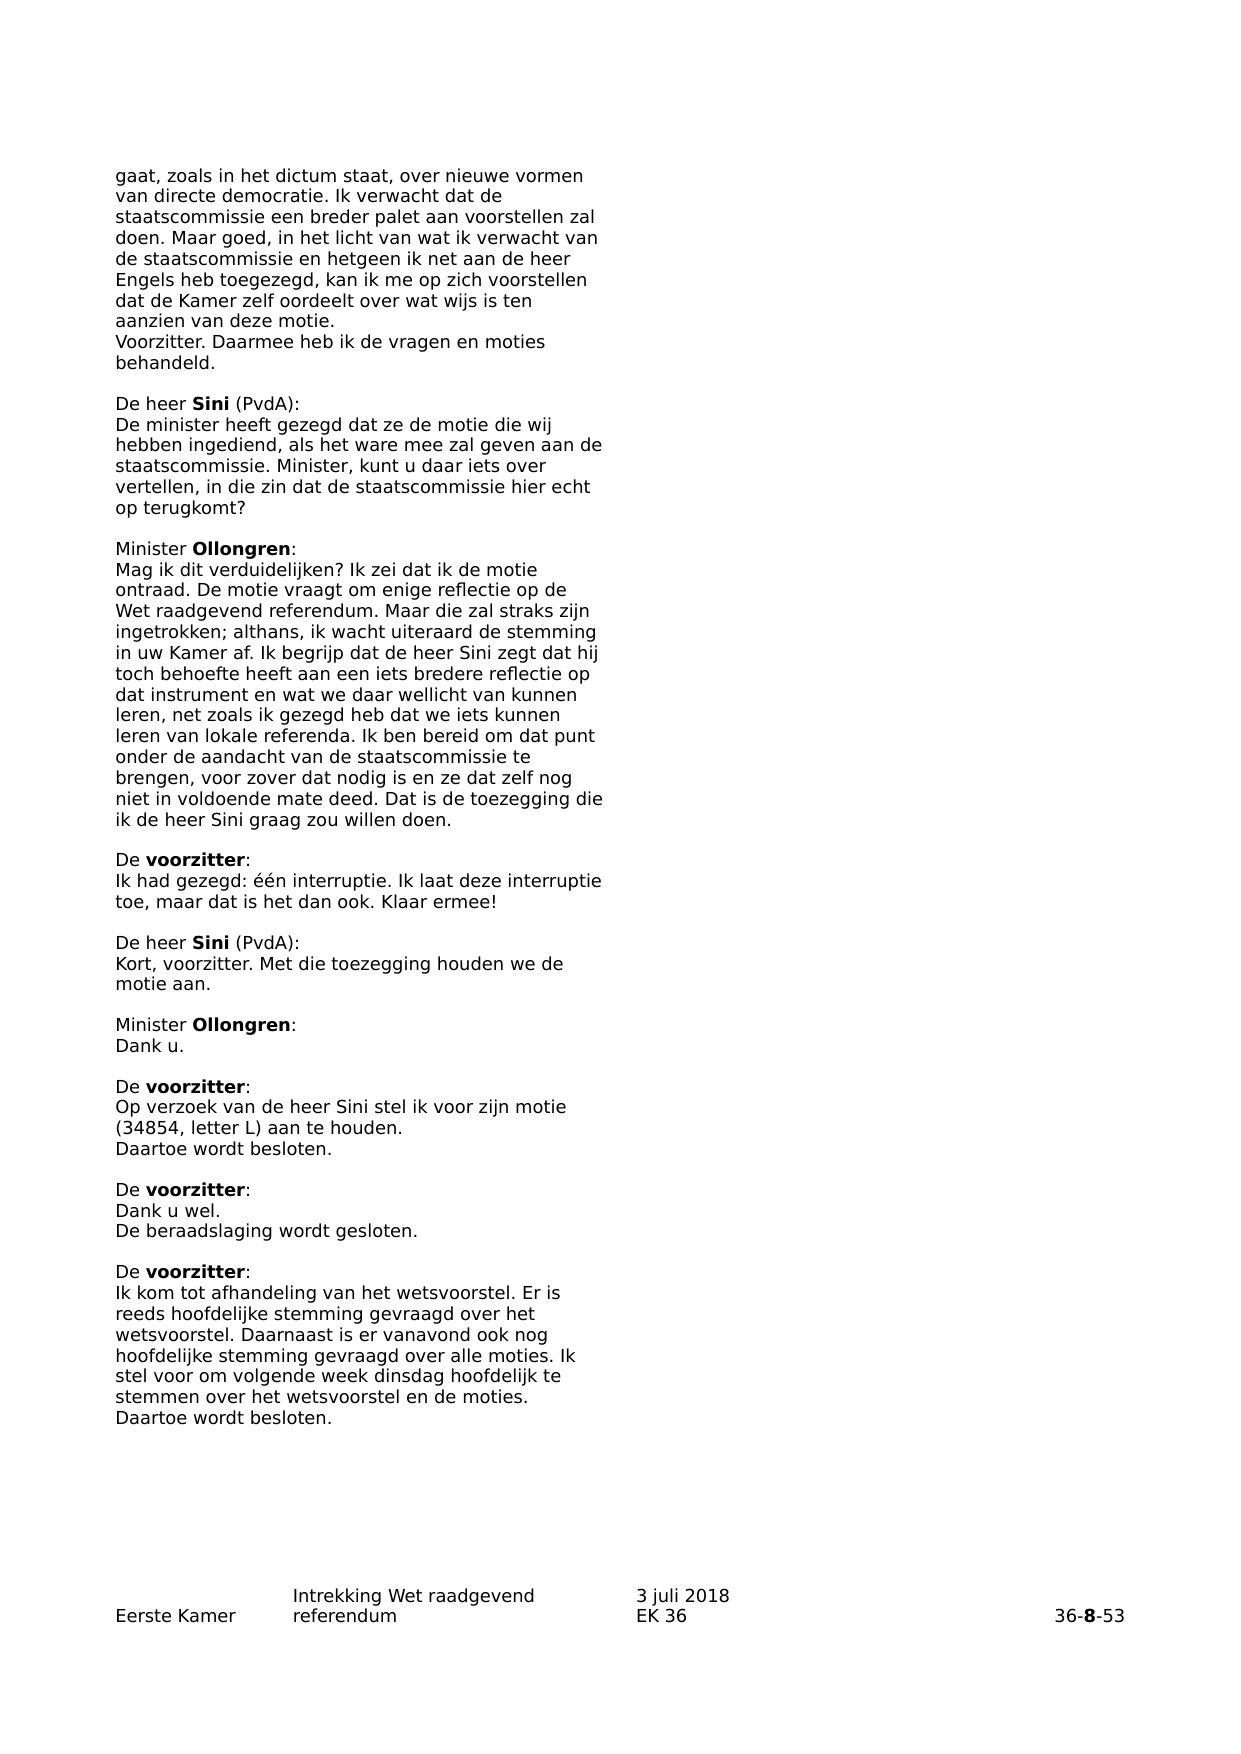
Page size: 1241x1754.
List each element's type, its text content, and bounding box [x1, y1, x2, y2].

text De voorzitter: [115, 1076, 605, 1097]
text Mag ik dit verduidelijken? Ik zei dat ik de motie ontraad. De motie vraagt om enige reflectie op de Wet raadgevend referendum. Maar die zal straks zijn ingetrokken; althans, ik wacht uiteraard de stemming in uw Kamer af. Ik begrijp dat de heer Sini zegt dat hij toch behoefte heeft aan een iets bredere reflectie op dat instrument en wat we daar wellicht van kunnen leren, net zoals ik gezegd heb dat we iets kunnen leren van lokale referenda. Ik ben bereid om dat punt onder de aandacht van de staatscommissie te brengen, voor zover dat nodig is en ze dat zelf nog niet in voldoende mate deed. Dat is de toezegging die ik de heer Sini graag zou willen doen. [115, 559, 605, 830]
text Daartoe wordt besloten. [115, 1139, 605, 1160]
text Ik kom tot afhandeling van het wetsvoorstel. Er is reeds hoofdelijke stemming gevraagd over het wetsvoorstel. Daarnaast is er vanavond ook nog hoofdelijke stemming gevraagd over alle moties. Ik stel voor om volgende week dinsdag hoofdelijk te stemmen over het wetsvoorstel en de moties. [115, 1283, 605, 1408]
text De voorzitter: [115, 1262, 605, 1283]
text Dank u wel. [115, 1200, 605, 1221]
text Minister Ollongren: [115, 538, 605, 559]
text Kort, voorzitter. Met die toezegging houden we de motie aan. [115, 953, 605, 995]
text Ik had gezegd: één interruptie. Ik laat deze interruptie toe, maar dat is het dan ook. Klaar ermee! [115, 871, 605, 912]
text Voorzitter. Daarmee heb ik de vragen en moties behandeld. [115, 332, 605, 374]
text gaat, zoals in het dictum staat, over nieuwe vormen van directe democratie. Ik verwacht dat de staatscommissie een breder palet aan voorstellen zal doen. Maar goed, in het licht van wat ik verwacht van de staatscommissie en hetgeen ik net aan de heer Engels heb toegezegd, kan ik me op zich voorstellen dat de Kamer zelf oordeelt over wat wijs is ten aanzien van deze motie. [115, 165, 605, 332]
text De voorzitter: [115, 850, 605, 871]
text Op verzoek van de heer Sini stel ik voor zijn motie (34854, letter L) aan te houden. [115, 1097, 605, 1139]
text De heer Sini (PvdA): [115, 394, 605, 414]
text De minister heeft gezegd dat ze de motie die wij hebben ingediend, als het ware mee zal geven aan de staatscommissie. Minister, kunt u daar iets over vertellen, in die zin dat de staatscommissie hier echt op terugkomt? [115, 414, 605, 518]
text Daartoe wordt besloten. [115, 1408, 605, 1429]
text Dank u. [115, 1036, 605, 1056]
text Minister Ollongren: [115, 1015, 605, 1036]
text De beraadslaging wordt gesloten. [115, 1221, 605, 1242]
text De heer Sini (PvdA): [115, 932, 605, 953]
text De voorzitter: [115, 1180, 605, 1200]
